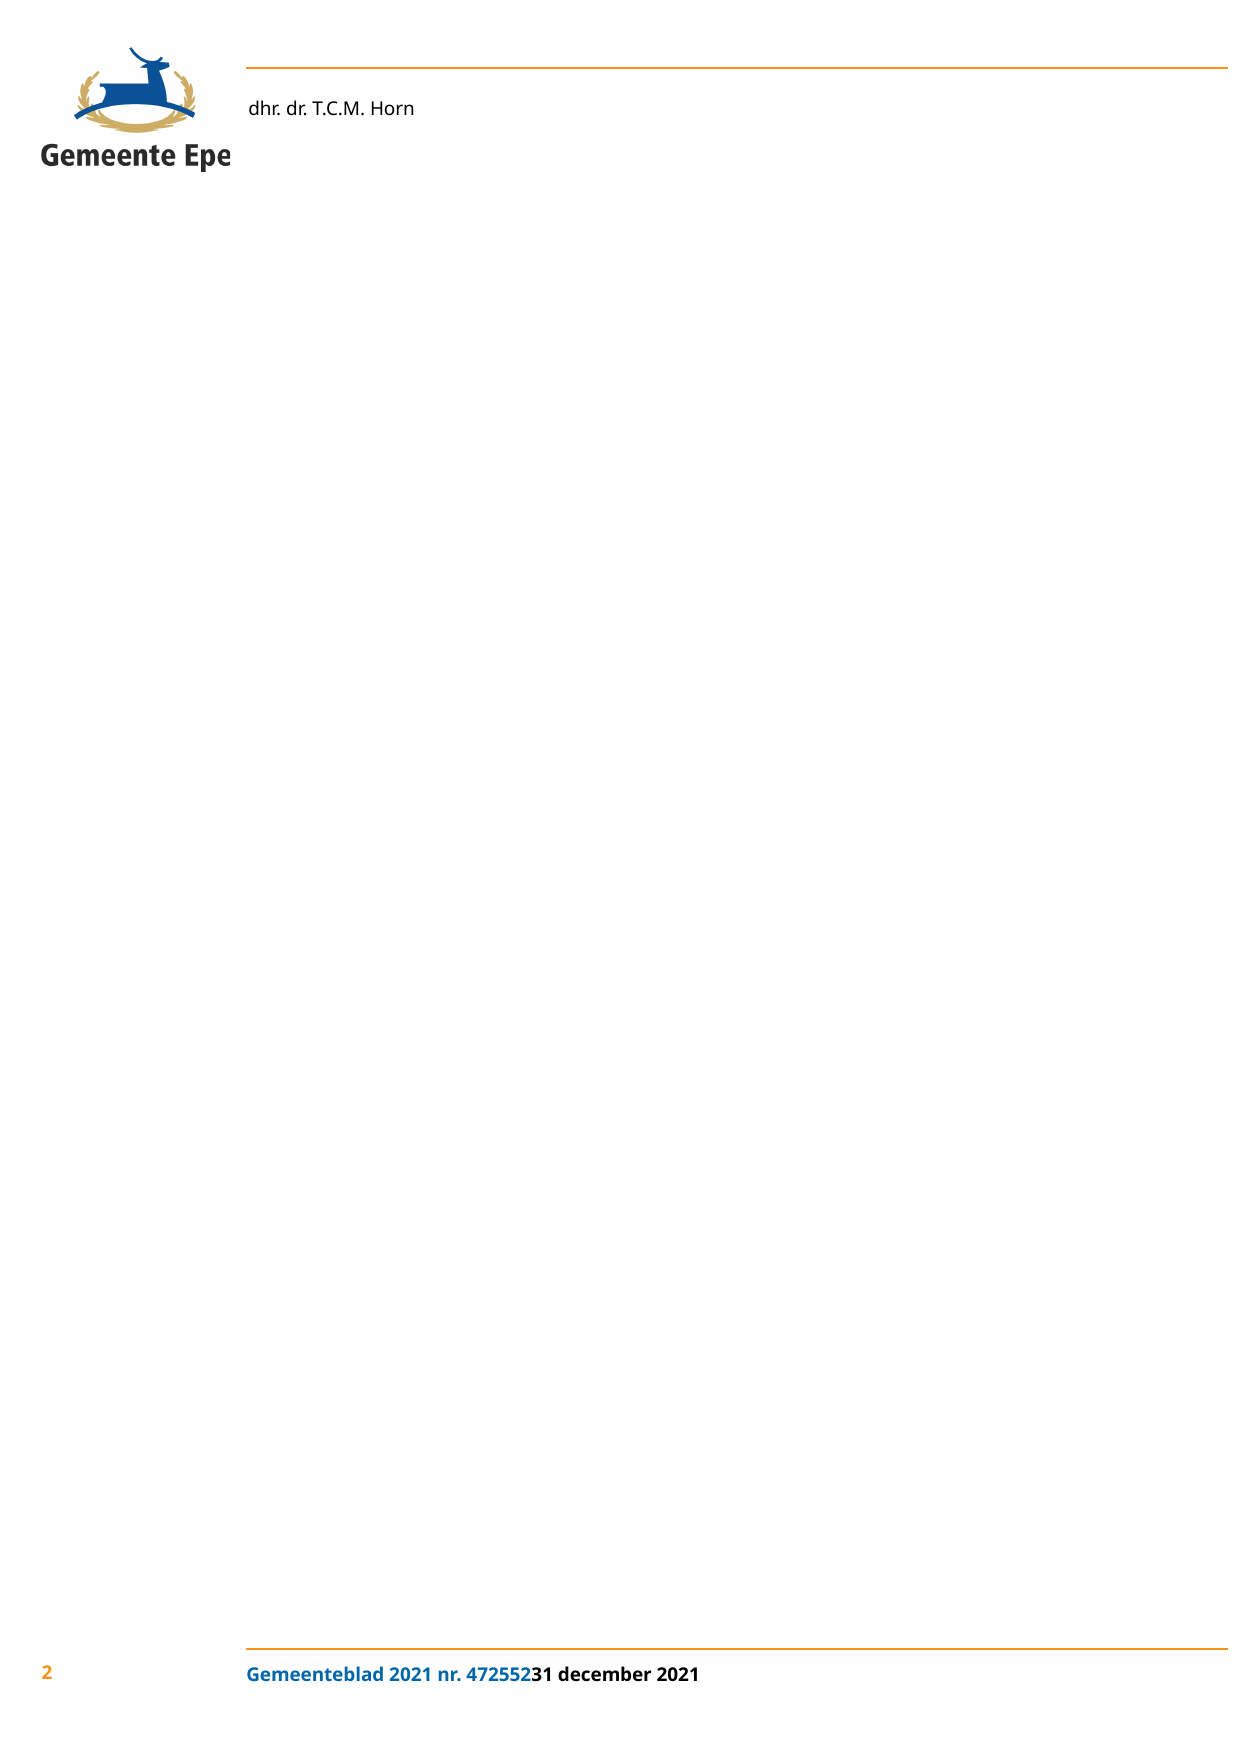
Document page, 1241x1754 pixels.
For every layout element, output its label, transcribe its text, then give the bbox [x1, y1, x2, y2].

picture [41, 47, 231, 172]
text dhr. dr. T.C.M. Horn [248, 95, 1152, 121]
